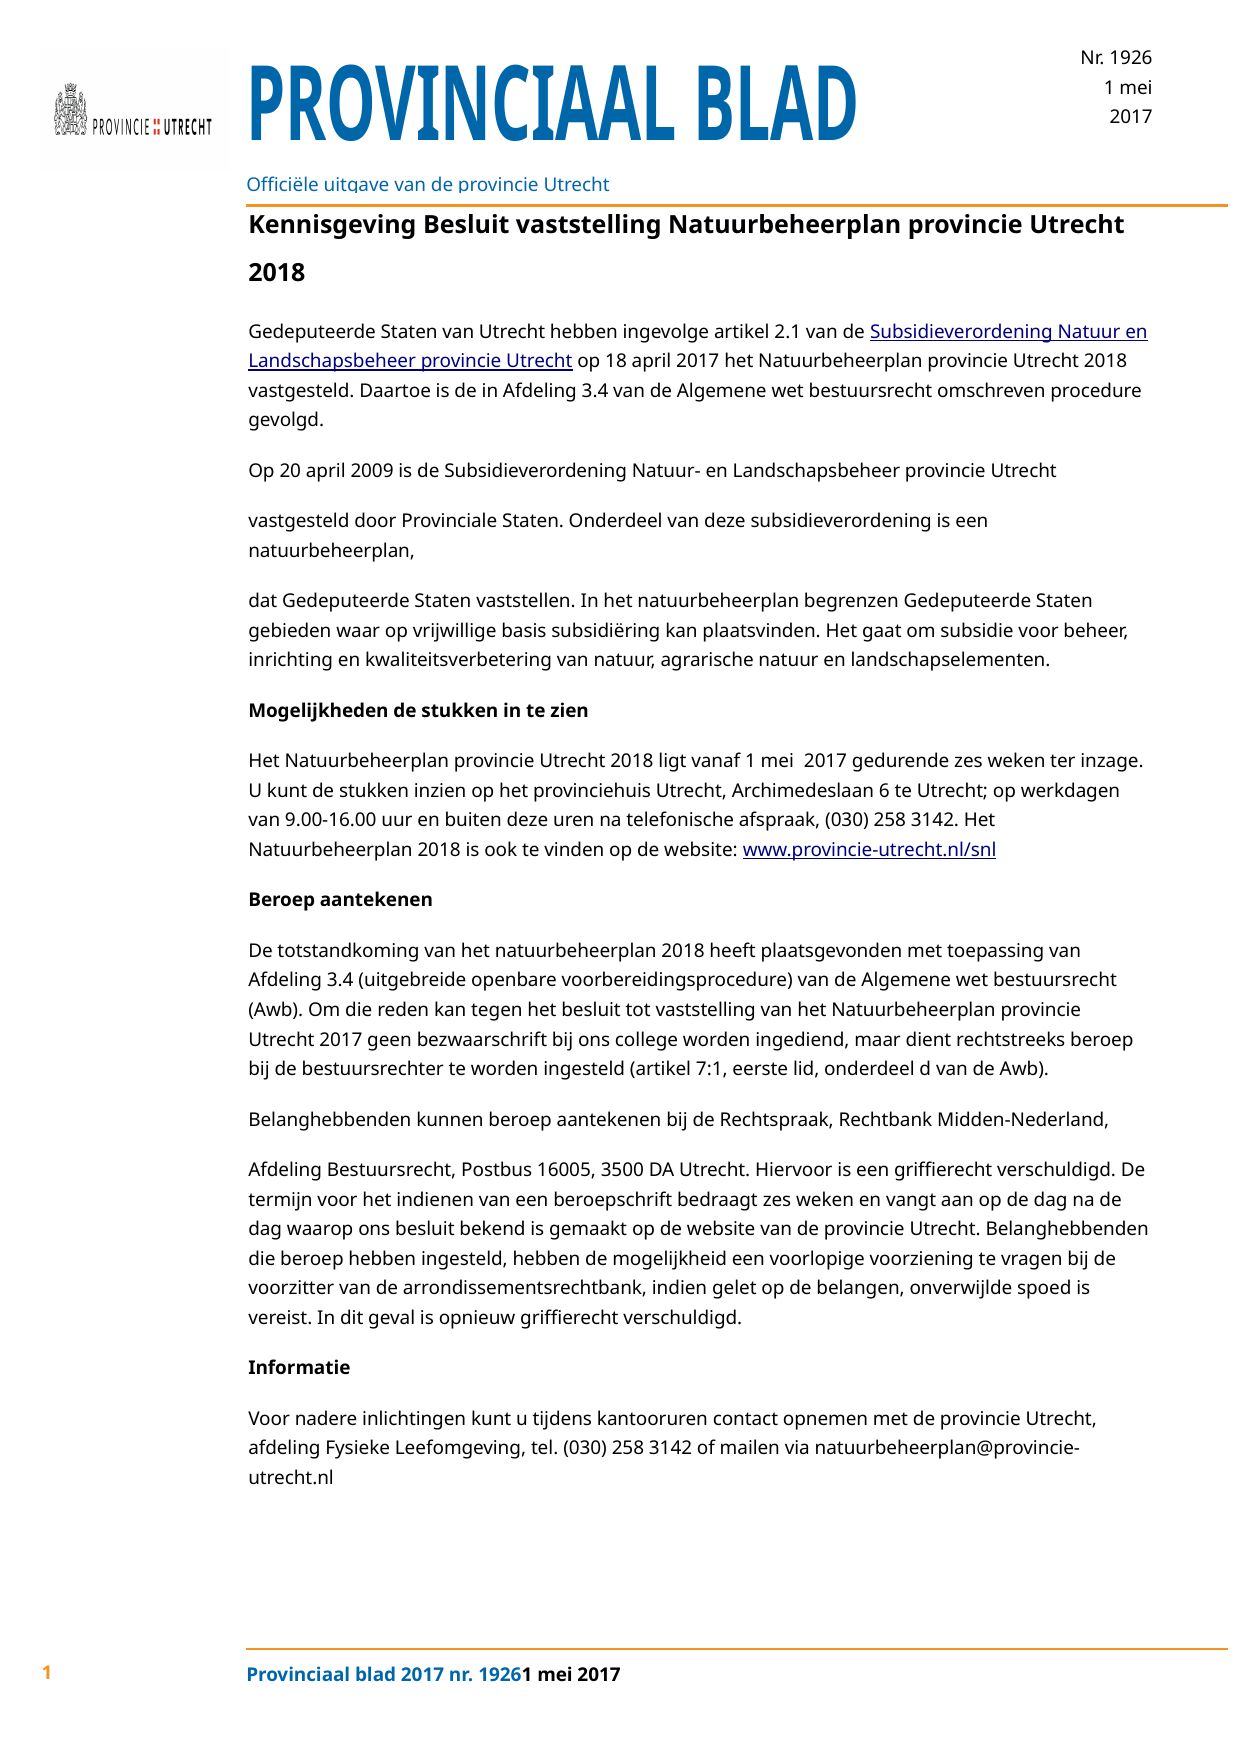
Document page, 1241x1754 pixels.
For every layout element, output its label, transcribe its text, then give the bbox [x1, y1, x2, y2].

text Informatie [248, 1354, 1152, 1380]
text De totstandkoming van het natuurbeheerplan 2018 heeft plaatsgevonden met toepassing van Afdeling 3.4 (uitgebreide openbare voorbereidingsprocedure) van de Algemene wet bestuursrecht (Awb). Om die reden kan tegen het besluit tot vaststelling van het Natuurbeheerplan provincie Utrecht 2017 geen bezwaarschrift bij ons college worden ingediend, maar dient rechtstreeks beroep bij de bestuursrechter te worden ingesteld (artikel 7:1, eerste lid, onderdeel d van de Awb). [248, 937, 1152, 1081]
text dat Gedeputeerde Staten vaststellen. In het natuurbeheerplan begrenzen Gedeputeerde Staten gebieden waar op vrijwillige basis subsidiëring kan plaatsvinden. Het gaat om subsidie voor beheer, inrichting en kwaliteitsverbetering van natuur, agrarische natuur en landschapselementen. [248, 587, 1152, 672]
text Gedeputeerde Staten van Utrecht hebben ingevolge artikel 2.1 van de Subsidieverordening Natuur en Landschapsbeheer provincie Utrecht op 18 april 2017 het Natuurbeheerplan provincie Utrecht 2018 vastgesteld. Daartoe is de in Afdeling 3.4 van de Algemene wet bestuursrecht omschreven procedure gevolgd. [248, 318, 1152, 432]
text Mogelijkheden de stukken in te zien [248, 697, 1152, 723]
text Afdeling Bestuursrecht, Postbus 16005, 3500 DA Utrecht. Hiervoor is een griffierecht verschuldigd. De termijn voor het indienen van een beroepschrift bedraagt zes weken en vangt aan op de dag na de dag waarop ons besluit bekend is gemaakt op de website van de provincie Utrecht. Belanghebbenden die beroep hebben ingesteld, hebben de mogelijkheid een voorlopige voorziening te vragen bij de voorzitter van de arrondissementsrechtbank, indien gelet op de belangen, onverwijlde spoed is vereist. In dit geval is opnieuw griffierecht verschuldigd. [248, 1156, 1152, 1330]
text Kennisgeving Besluit vaststelling Natuurbeheerplan provincie Utrecht 2018 [248, 207, 1152, 288]
text Belanghebbenden kunnen beroep aantekenen bij de Rechtspraak, Rechtbank Midden-Nederland, [248, 1106, 1152, 1132]
text Op 20 april 2009 is de Subsidieverordening Natuur- en Landschapsbeheer provincie Utrecht [248, 457, 1152, 483]
text Voor nadere inlichtingen kunt u tijdens kantooruren contact opnemen met de provincie Utrecht, afdeling Fysieke Leefomgeving, tel. (030) 258 3142 of mailen via natuurbeheerplan@provincie-utrecht.nl [248, 1405, 1152, 1490]
text vastgesteld door Provinciale Staten. Onderdeel van deze subsidieverordening is een natuurbeheerplan, [248, 507, 1152, 563]
text Het Natuurbeheerplan provincie Utrecht 2018 ligt vanaf 1 mei 2017 gedurende zes weken ter inzage. U kunt de stukken inzien op het provinciehuis Utrecht, Archimedeslaan 6 te Utrecht; op werkdagen van 9.00-16.00 uur en buiten deze uren na telefonische afspraak, (030) 258 3142. Het Natuurbeheerplan 2018 is ook te vinden op de website: www.provincie-utrecht.nl/snl [248, 747, 1152, 862]
text Beroep aantekenen [248, 887, 1152, 912]
picture [41, 47, 231, 172]
